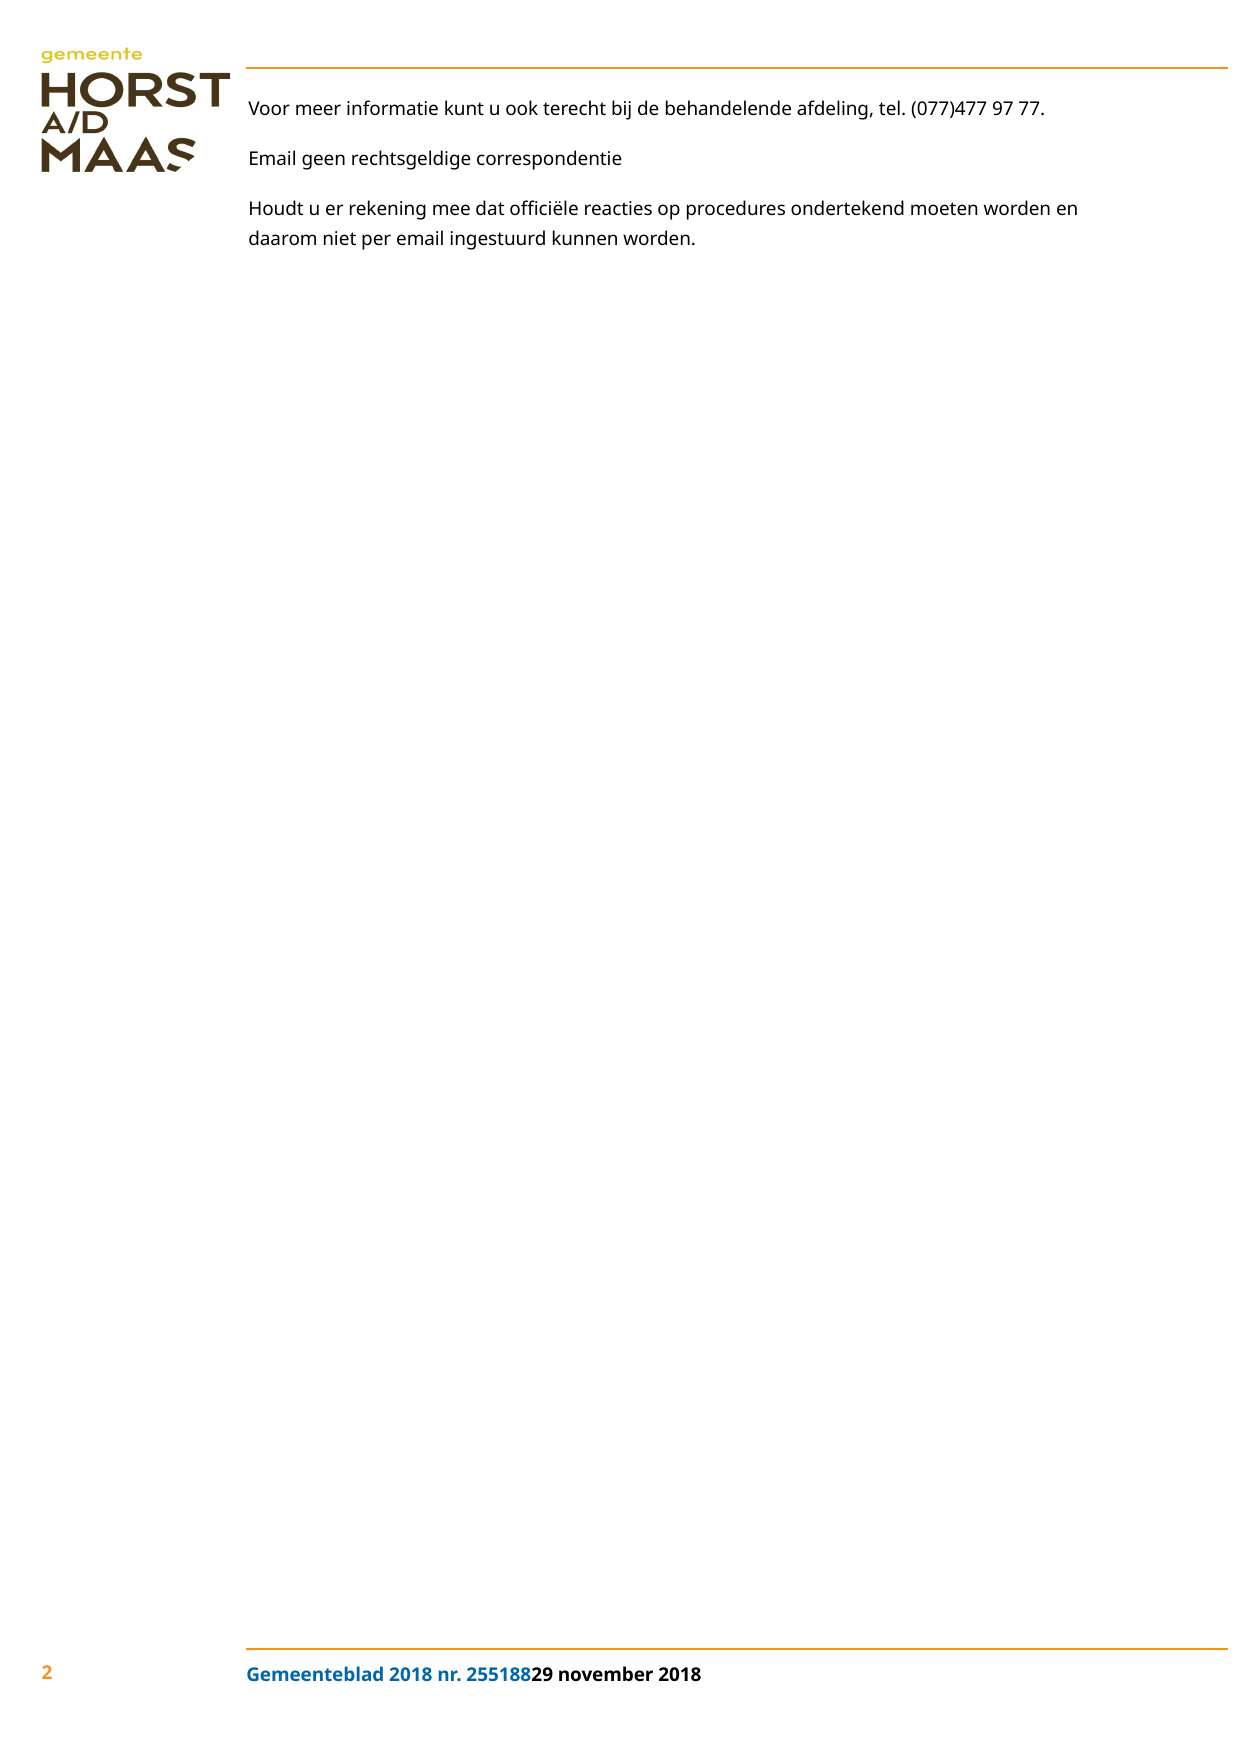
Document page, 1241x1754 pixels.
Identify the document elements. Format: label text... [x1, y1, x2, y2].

picture [41, 47, 231, 172]
text Voor meer informatie kunt u ook terecht bij de behandelende afdeling, tel. (077)477 97 77. [248, 95, 1152, 121]
text Houdt u er rekening mee dat officiële reacties op procedures ondertekend moeten worden en daarom niet per email ingestuurd kunnen worden. [248, 196, 1152, 251]
text Email geen rechtsgeldige correspondentie [248, 145, 1152, 171]
